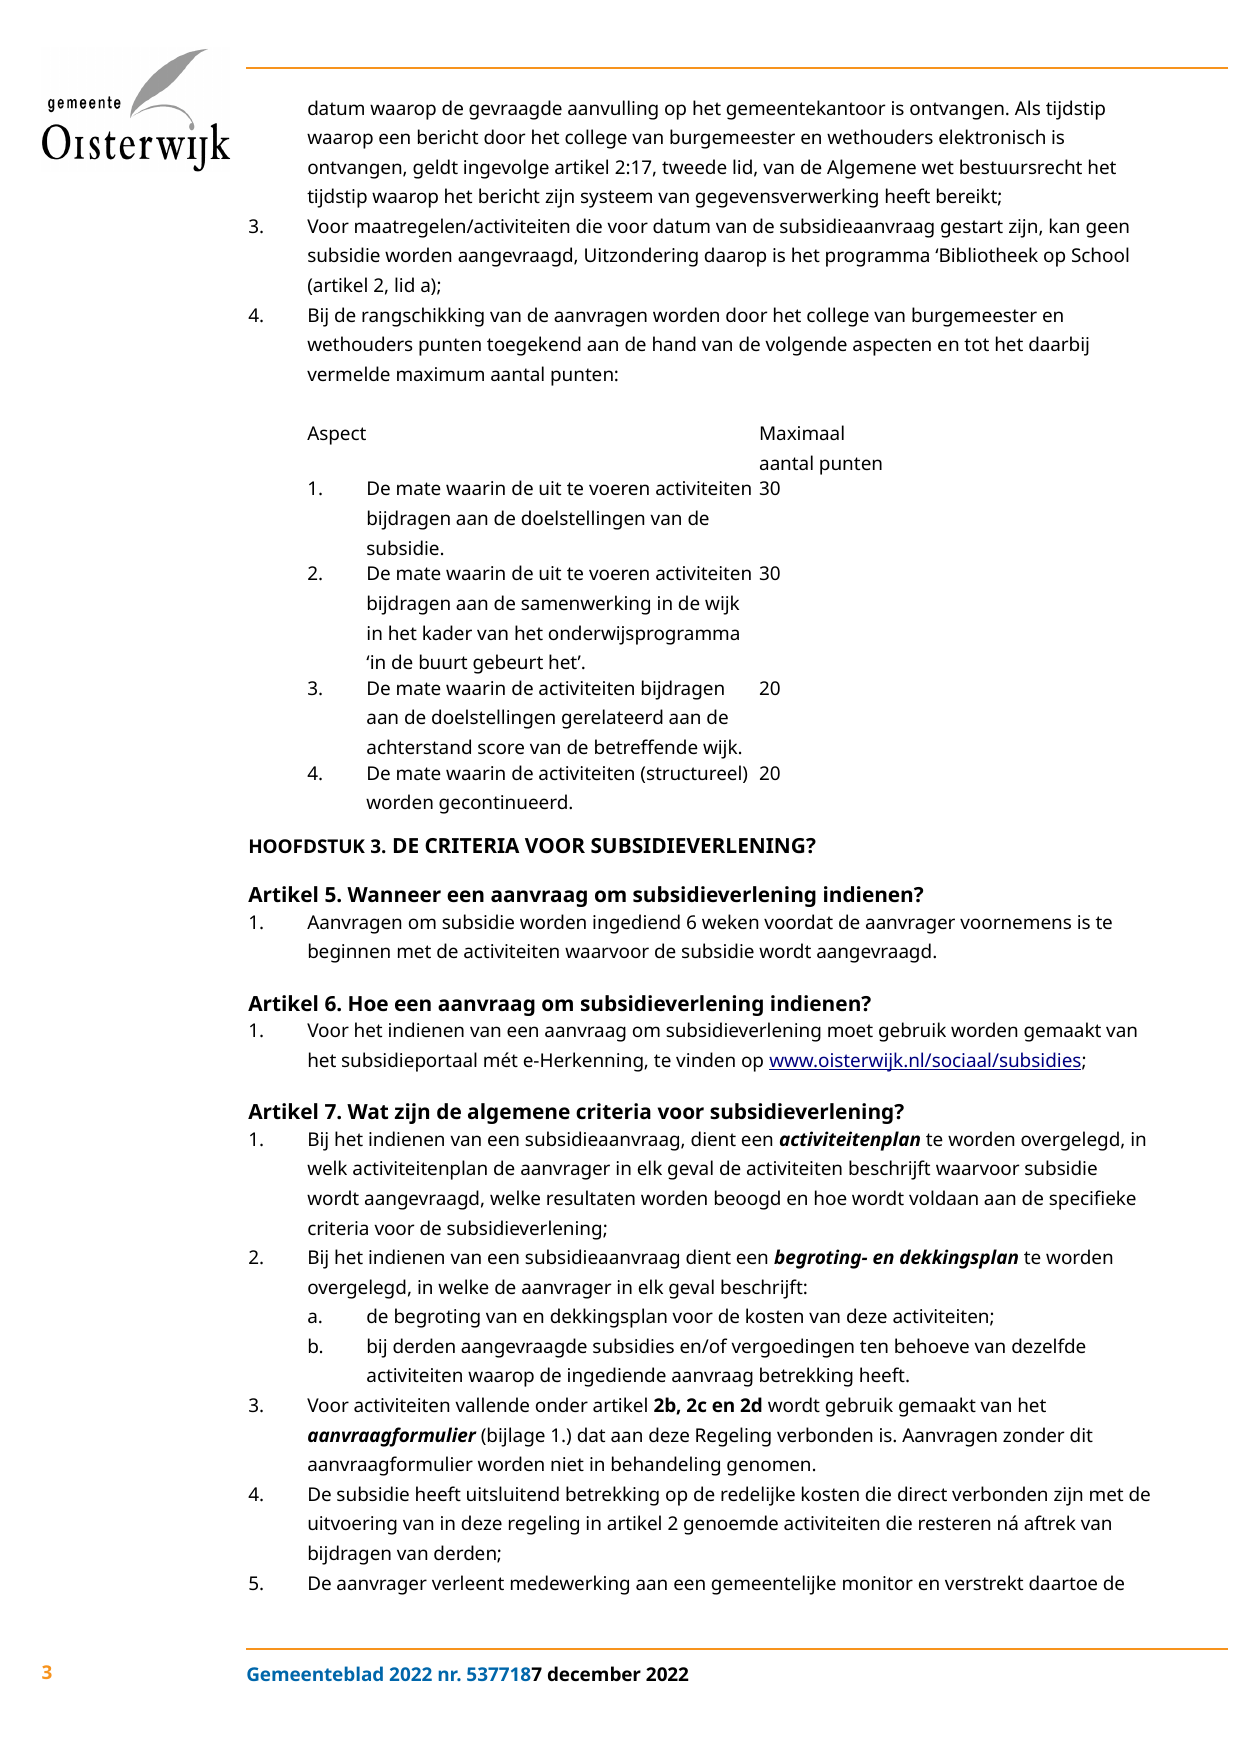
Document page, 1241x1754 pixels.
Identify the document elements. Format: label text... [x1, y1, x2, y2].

list datum waarop de gevraagde aanvulling op het gemeentekantoor is ontvangen. Als tijdstip waarop een bericht door het college van burgemeester en wethouders elektronisch is ontvangen, geldt ingevolge artikel 2:17, tweede lid, van de Algemene wet bestuursrecht het tijdstip waarop het bericht zijn systeem van gegevensverwerking heeft bereikt; [248, 95, 1152, 209]
table_cell 20 [759, 760, 1211, 815]
table_cell De mate waarin de activiteiten (structureel) worden gecontinueerd. [307, 760, 759, 815]
table_cell 20 [759, 675, 1211, 760]
text Artikel 6. Hoe een aanvraag om subsidieverlening indienen? [248, 989, 1152, 1017]
list de begroting van en dekkingsplan voor de kosten van deze activiteiten; [307, 1303, 1152, 1329]
list bij derden aangevraagde subsidies en/of vergoedingen ten behoeve van dezelfde activiteiten waarop de ingediende aanvraag betrekking heeft. [307, 1333, 1152, 1388]
text Artikel 5. Wanneer een aanvraag om subsidieverlening indienen? [248, 881, 1152, 909]
picture [41, 47, 231, 172]
table_header Aspect [307, 420, 759, 476]
table_cell De mate waarin de uit te voeren activiteiten bijdragen aan de samenwerking in de wijk in het kader van het onderwijsprogramma ‘in de buurt gebeurt het’. [307, 561, 759, 675]
text HOOFDSTUK 3. DE CRITERIA VOOR SUBSIDIEVERLENING? [248, 831, 1152, 860]
table_cell De mate waarin de uit te voeren activiteiten bijdragen aan de doelstellingen van de subsidie. [307, 476, 759, 561]
text Artikel 7. Wat zijn de algemene criteria voor subsidieverlening? [248, 1097, 1152, 1126]
list Voor het indienen van een aanvraag om subsidieverlening moet gebruik worden gemaakt van het subsidieportaal mét e-Herkenning, te vinden op www.oisterwijk.nl/sociaal/subsidies; [248, 1017, 1152, 1073]
list Voor maatregelen/activiteiten die voor datum van de subsidieaanvraag gestart zijn, kan geen subsidie worden aangevraagd, Uitzondering daarop is het programma ‘Bibliotheek op School (artikel 2, lid a); [248, 213, 1152, 298]
list Bij het indienen van een subsidieaanvraag, dient een activiteitenplan te worden overgelegd, in welk activiteitenplan de aanvrager in elk geval de activiteiten beschrijft waarvoor subsidie wordt aangevraagd, welke resultaten worden beoogd en hoe wordt voldaan aan de specifieke criteria voor de subsidieverlening; [248, 1126, 1152, 1240]
table_header Maximaal aantal punten [759, 420, 1211, 476]
list Aanvragen om subsidie worden ingediend 6 weken voordat de aanvrager voornemens is te beginnen met de activiteiten waarvoor de subsidie wordt aangevraagd. [248, 909, 1152, 964]
table_cell De mate waarin de activiteiten bijdragen aan de doelstellingen gerelateerd aan de achterstand score van de betreffende wijk. [307, 675, 759, 760]
list Voor activiteiten vallende onder artikel 2b, 2c en 2d wordt gebruik gemaakt van het aanvraagformulier (bijlage 1.) dat aan deze Regeling verbonden is. Aanvragen zonder dit aanvraagformulier worden niet in behandeling genomen. [248, 1392, 1152, 1477]
list Bij het indienen van een subsidieaanvraag dient een begroting- en dekkingsplan te worden overgelegd, in welke de aanvrager in elk geval beschrijft: [248, 1244, 1152, 1299]
list De aanvrager verleent medewerking aan een gemeentelijke monitor en verstrekt daartoe de [248, 1570, 1152, 1595]
table_cell 30 [759, 476, 1211, 561]
list Bij de rangschikking van de aanvragen worden door het college van burgemeester en wethouders punten toegekend aan de hand van de volgende aspecten en tot het daarbij vermelde maximum aantal punten: [248, 302, 1152, 387]
list De subsidie heeft uitsluitend betrekking op de redelijke kosten die direct verbonden zijn met de uitvoering van in deze regeling in artikel 2 genoemde activiteiten die resteren ná aftrek van bijdragen van derden; [248, 1481, 1152, 1566]
table_cell 30 [759, 561, 1211, 675]
